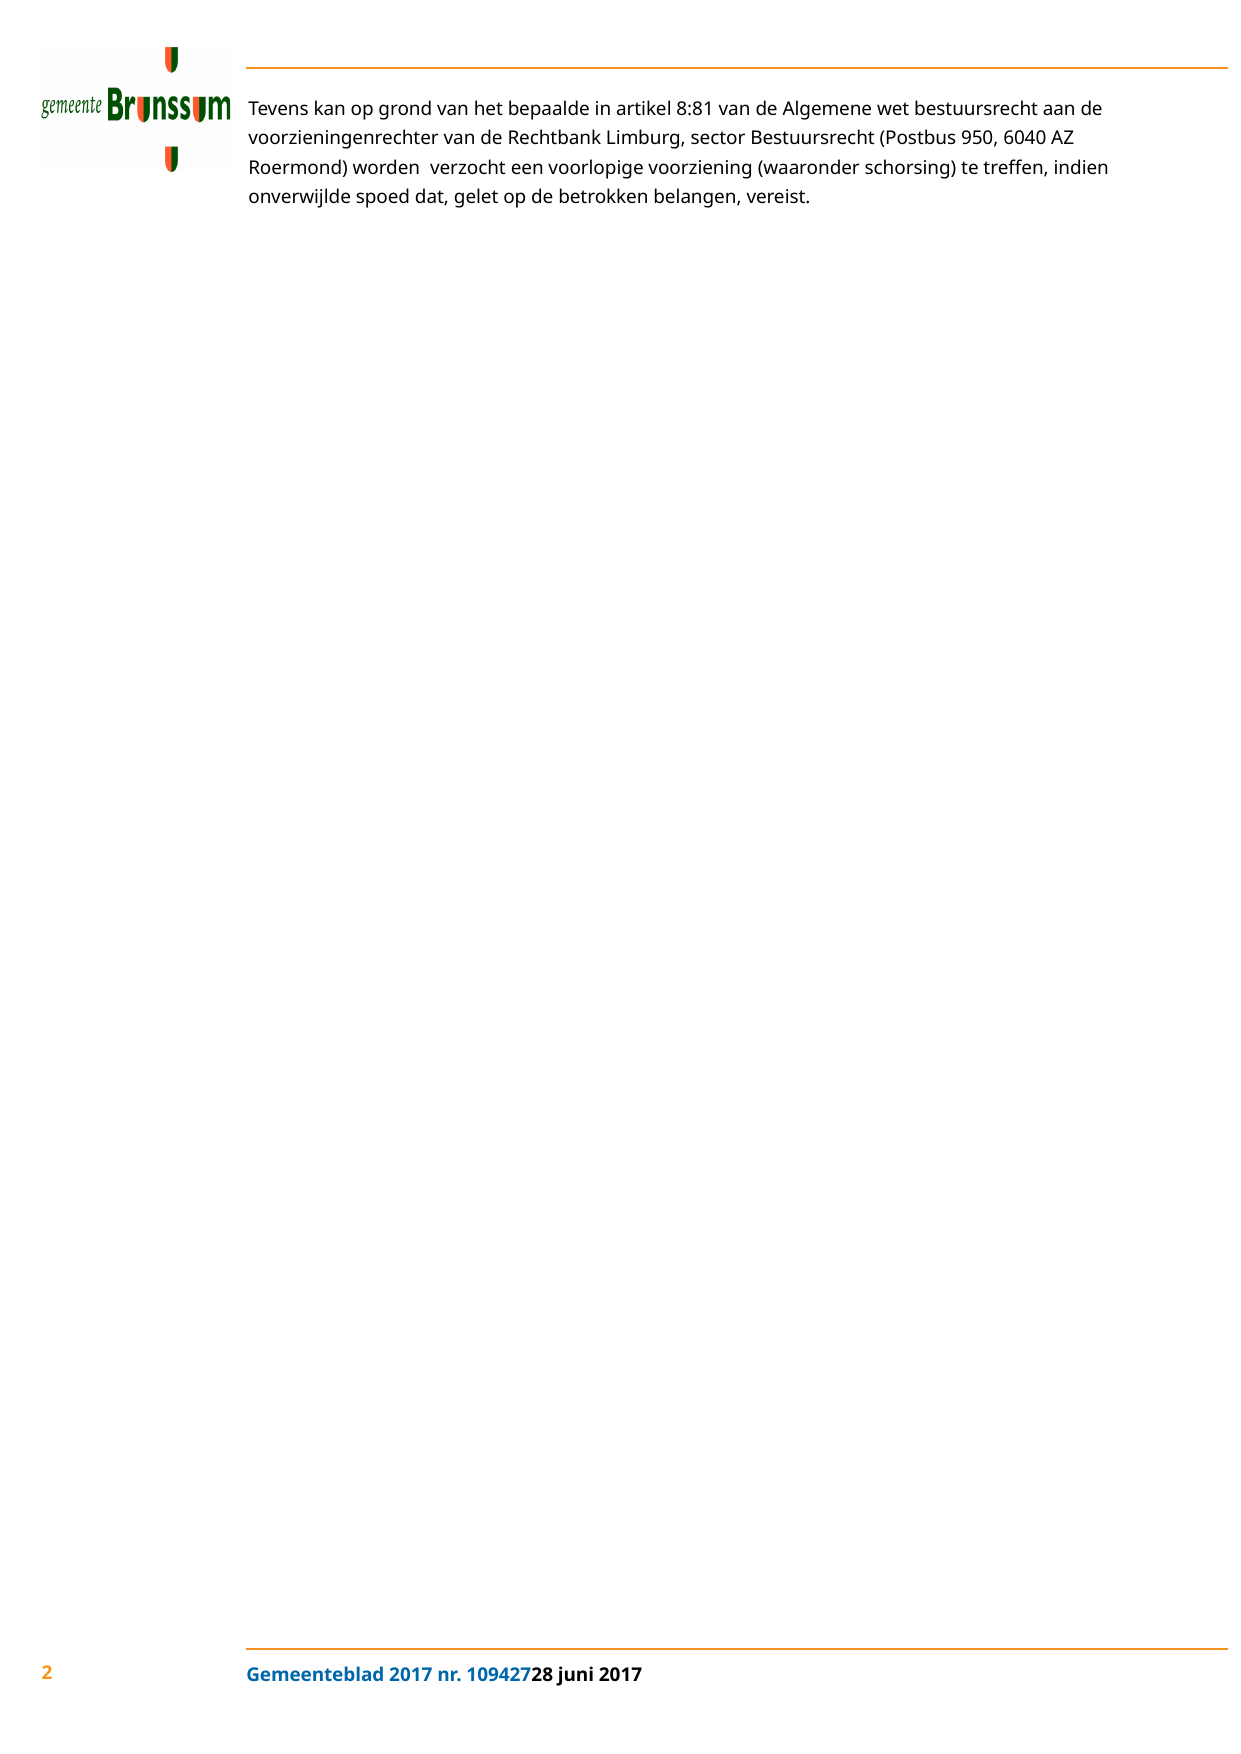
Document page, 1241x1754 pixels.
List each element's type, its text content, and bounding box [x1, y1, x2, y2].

text Tevens kan op grond van het bepaalde in artikel 8:81 van de Algemene wet bestuursrecht aan de voorzieningenrechter van de Rechtbank Limburg, sector Bestuursrecht (Postbus 950, 6040 AZ Roermond) worden verzocht een voorlopige voorziening (waaronder schorsing) te treffen, indien onverwijlde spoed dat, gelet op de betrokken belangen, vereist. [248, 95, 1152, 209]
picture [41, 47, 231, 172]
